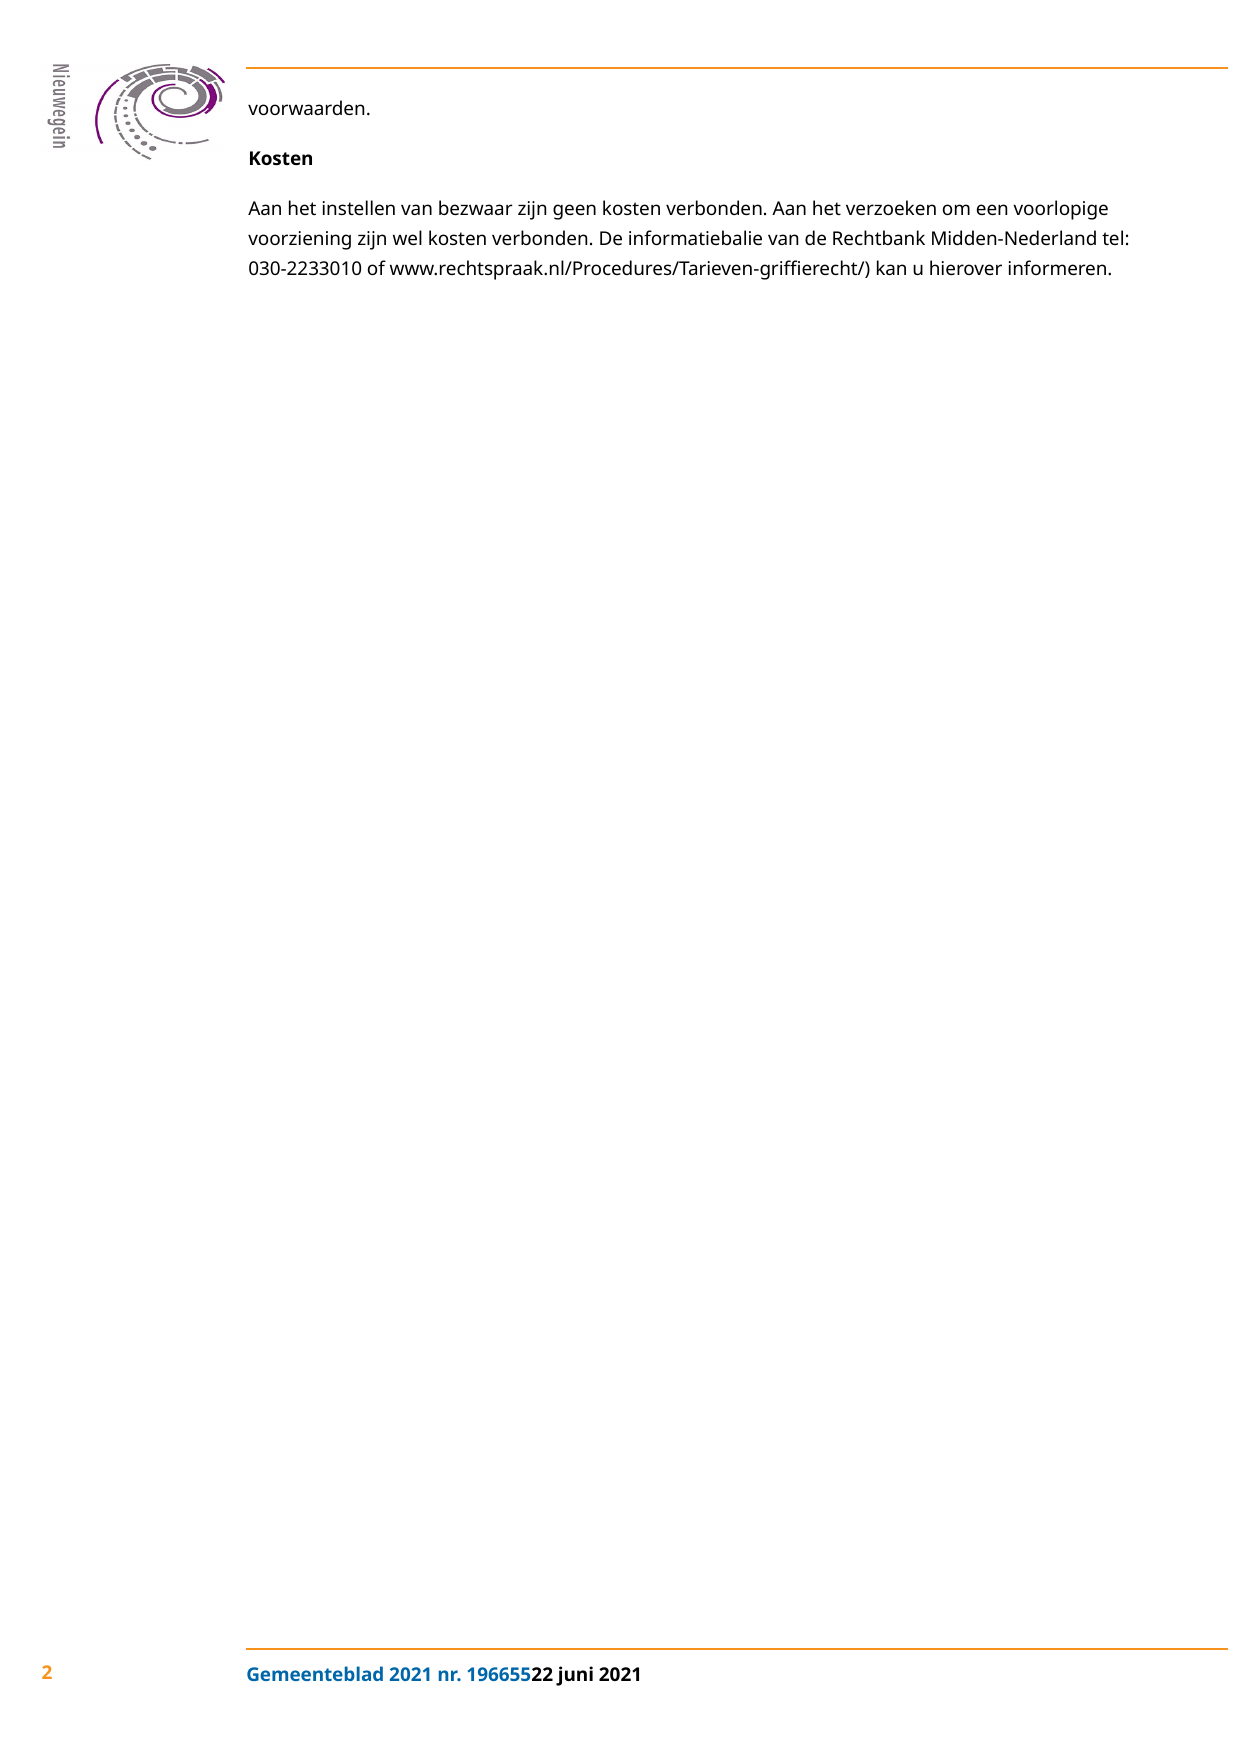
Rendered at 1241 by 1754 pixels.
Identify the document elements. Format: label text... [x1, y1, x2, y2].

text Aan het instellen van bezwaar zijn geen kosten verbonden. Aan het verzoeken om een voorlopige voorziening zijn wel kosten verbonden. De informatiebalie van de Rechtbank Midden-Nederland tel: 030-2233010 of www.rechtspraak.nl/Procedures/Tarieven-griffierecht/) kan u hierover informeren. [248, 196, 1152, 281]
text Kosten [248, 145, 1152, 171]
text voorwaarden. [248, 95, 1152, 121]
picture [41, 47, 231, 172]
